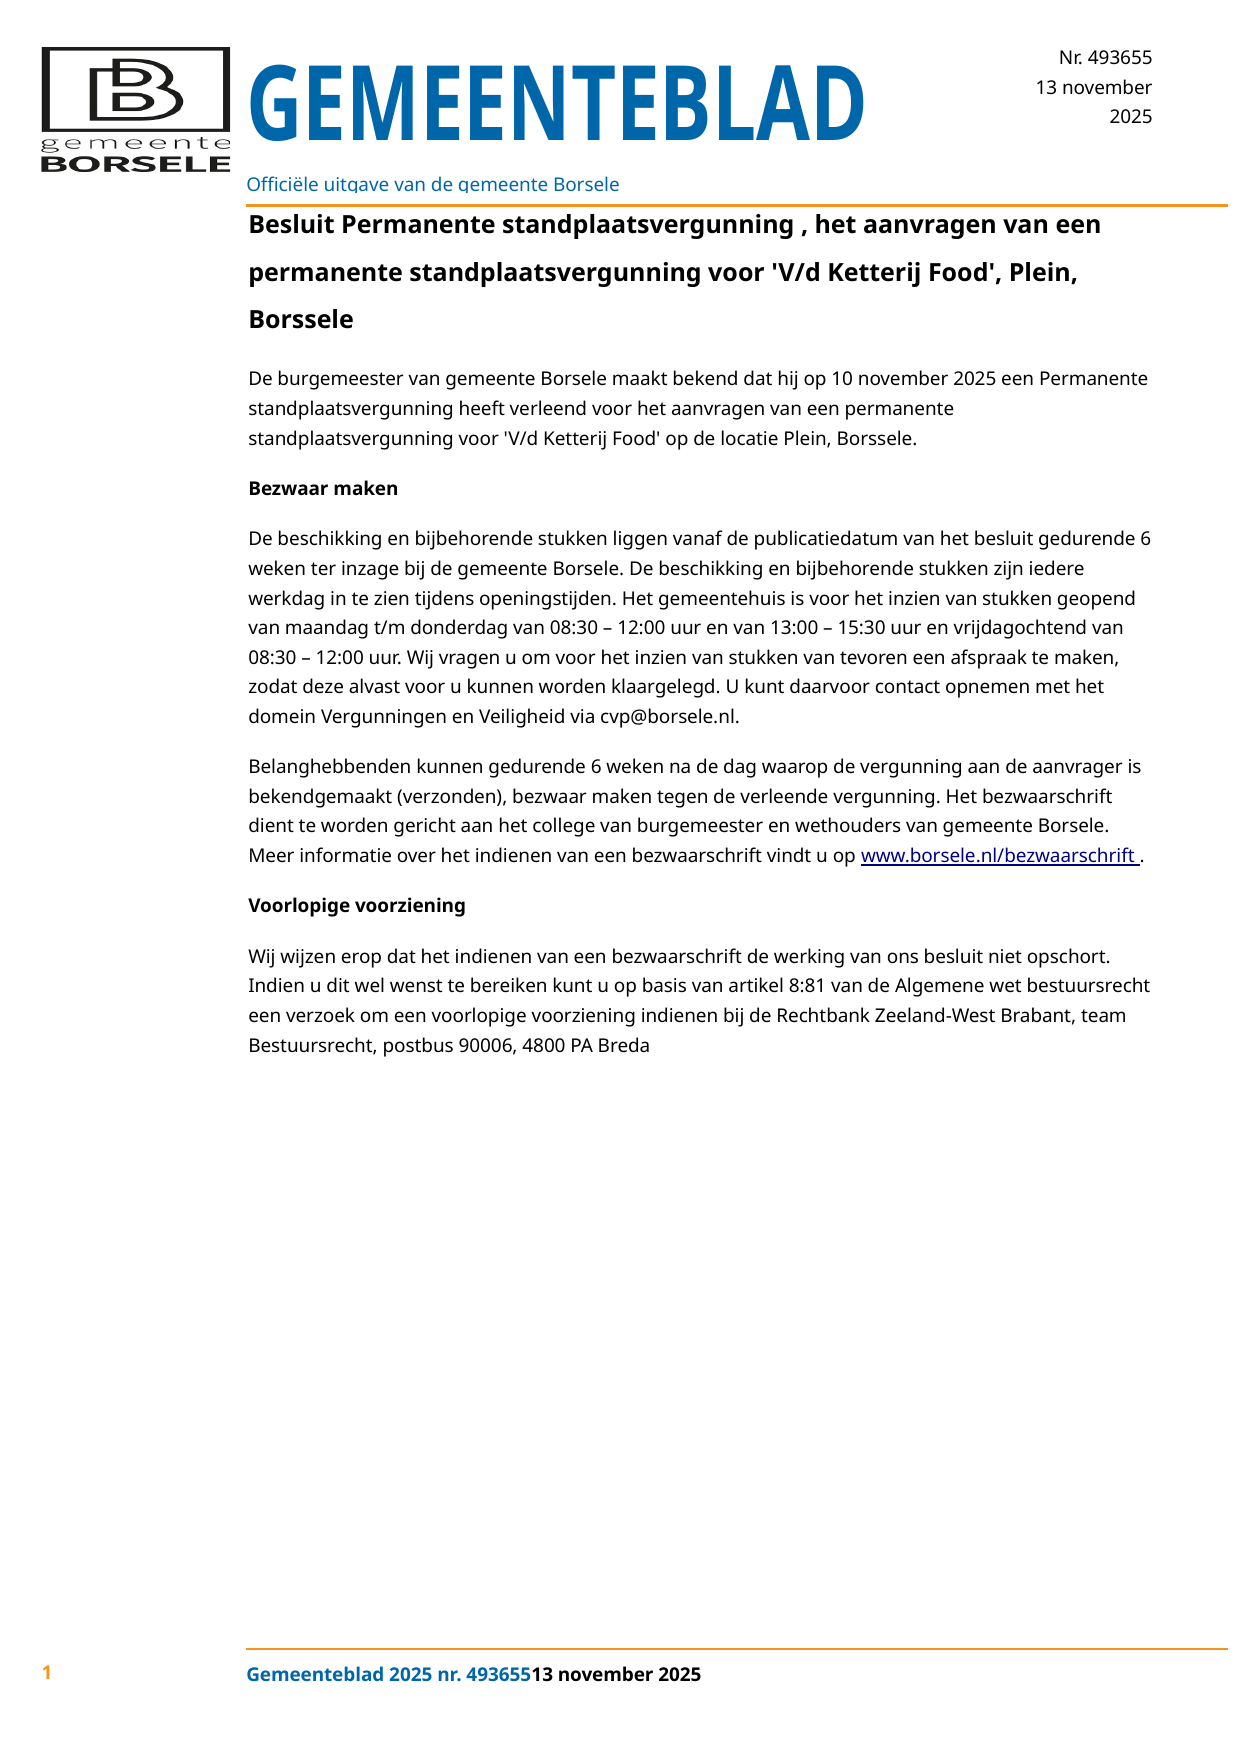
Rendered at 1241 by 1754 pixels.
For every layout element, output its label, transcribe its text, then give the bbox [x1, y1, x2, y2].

text De beschikking en bijbehorende stukken liggen vanaf de publicatiedatum van het besluit gedurende 6 weken ter inzage bij de gemeente Borsele. De beschikking en bijbehorende stukken zijn iedere werkdag in te zien tijdens openingstijden. Het gemeentehuis is voor het inzien van stukken geopend van maandag t/m donderdag van 08:30 – 12:00 uur en van 13:00 – 15:30 uur en vrijdagochtend van 08:30 – 12:00 uur. Wij vragen u om voor het inzien van stukken van tevoren een afspraak te maken, zodat deze alvast voor u kunnen worden klaargelegd. U kunt daarvoor contact opnemen met het domein Vergunningen en Veiligheid via cvp@borsele.nl. [248, 526, 1152, 729]
text Wij wijzen erop dat het indienen van een bezwaarschrift de werking van ons besluit niet opschort. Indien u dit wel wenst te bereiken kunt u op basis van artikel 8:81 van de Algemene wet bestuursrecht een verzoek om een voorlopige voorziening indienen bij de Rechtbank Zeeland-West Brabant, team Bestuursrecht, postbus 90006, 4800 PA Breda [248, 943, 1152, 1057]
text Voorlopige voorziening [248, 893, 1152, 918]
text Belanghebbenden kunnen gedurende 6 weken na de dag waarop de vergunning aan de aanvrager is bekendgemaakt (verzonden), bezwaar maken tegen de verleende vergunning. Het bezwaarschrift dient te worden gericht aan het college van burgemeester en wethouders van gemeente Borsele. Meer informatie over het indienen van een bezwaarschrift vindt u op www.borsele.nl/bezwaarschrift . [248, 753, 1152, 868]
text Besluit Permanente standplaatsvergunning , het aanvragen van een permanente standplaatsvergunning voor 'V/d Ketterij Food', Plein, Borssele [248, 207, 1152, 336]
text Bezwaar maken [248, 475, 1152, 501]
text De burgemeester van gemeente Borsele maakt bekend dat hij op 10 november 2025 een Permanente standplaatsvergunning heeft verleend voor het aanvragen van een permanente standplaatsvergunning voor 'V/d Ketterij Food' op de locatie Plein, Borssele. [248, 366, 1152, 450]
picture [41, 47, 231, 172]
